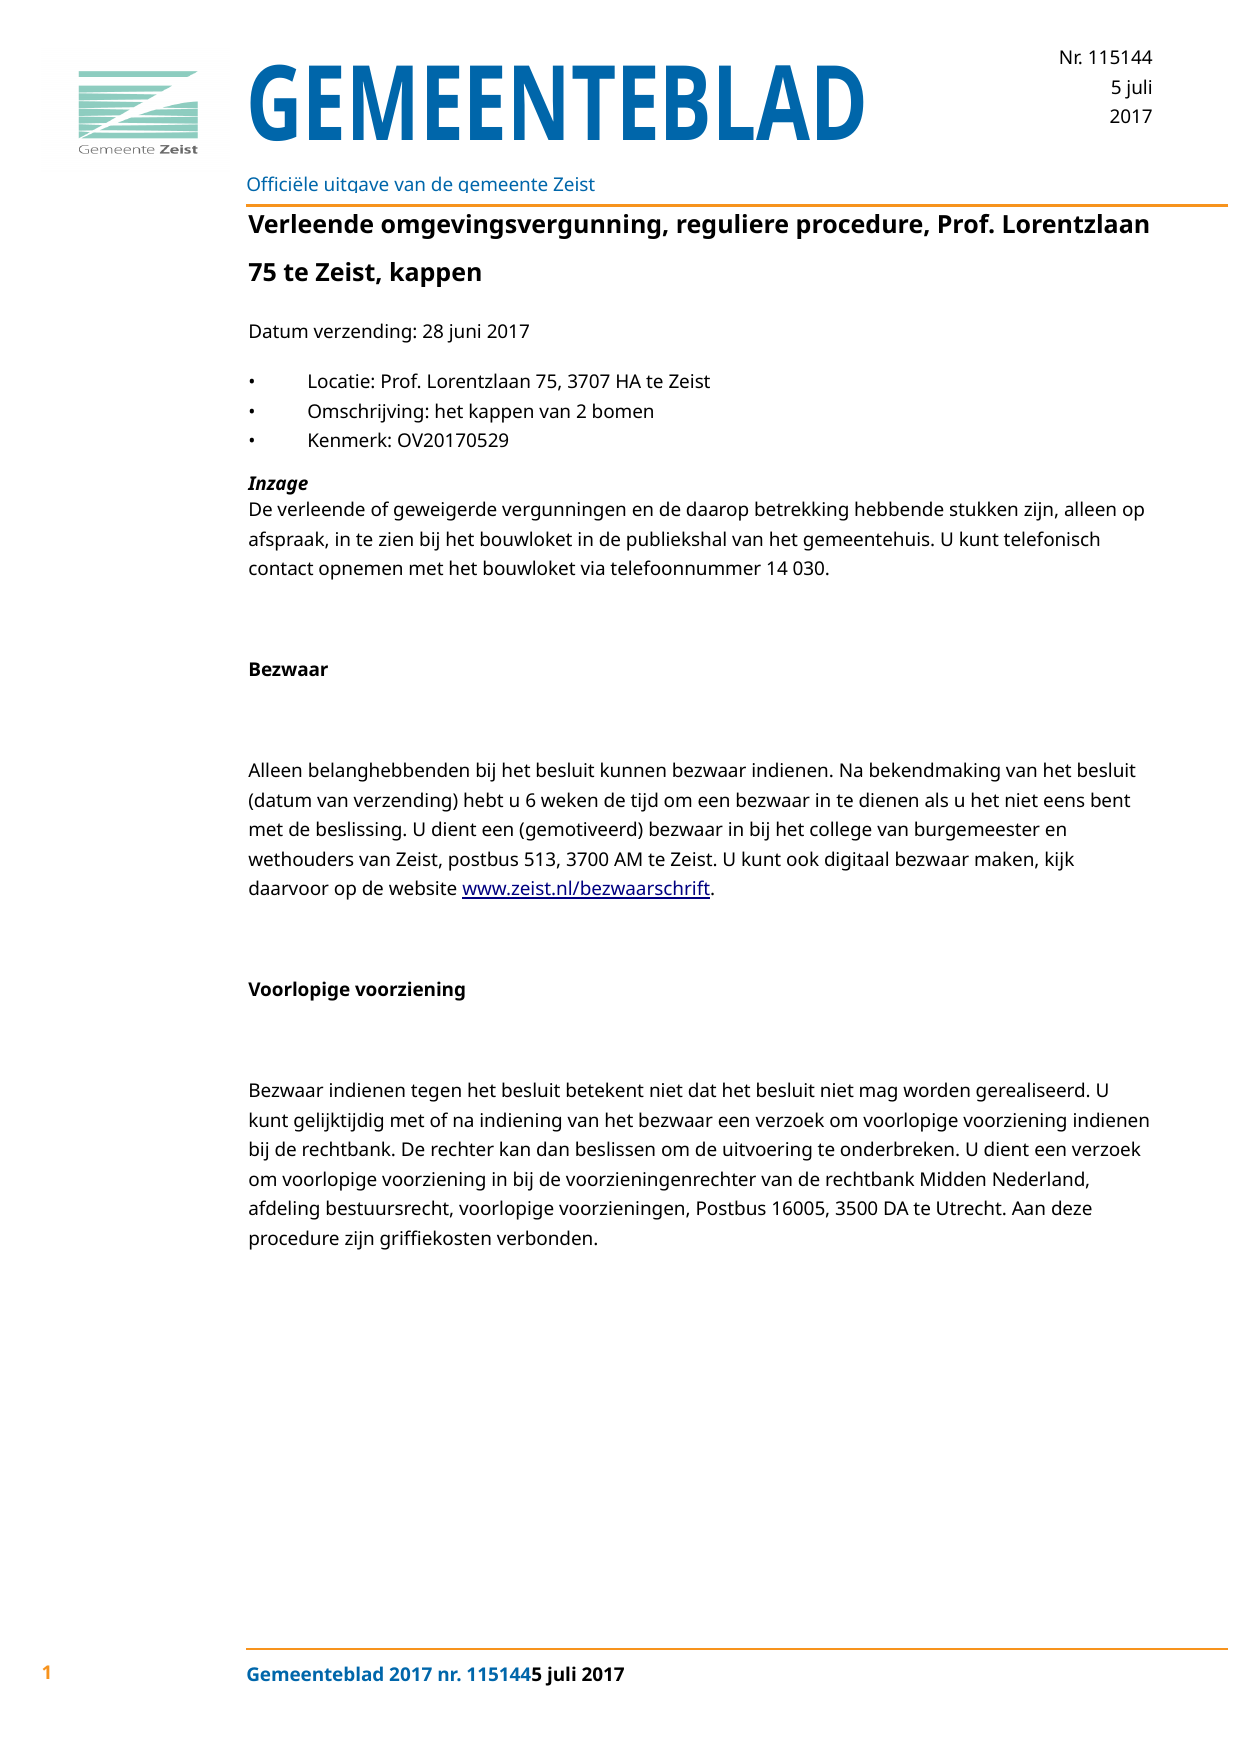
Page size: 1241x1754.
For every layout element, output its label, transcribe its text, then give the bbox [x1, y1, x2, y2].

text Bezwaar indienen tegen het besluit betekent niet dat het besluit niet mag worden gerealiseerd. U kunt gelijktijdig met of na indiening van het bezwaar een verzoek om voorlopige voorziening indienen bij de rechtbank. De rechter kan dan beslissen om de uitvoering te onderbreken. U dient een verzoek om voorlopige voorziening in bij de voorzieningenrechter van de rechtbank Midden Nederland, afdeling bestuursrecht, voorlopige voorzieningen, Postbus 16005, 3500 DA te Utrecht. Aan deze procedure zijn griffiekosten verbonden. [248, 1077, 1152, 1251]
list Kenmerk: OV20170529 [248, 427, 1152, 453]
text Inzage [248, 471, 1152, 496]
text Verleende omgevingsvergunning, reguliere procedure, Prof. Lorentzlaan 75 te Zeist, kappen [248, 207, 1152, 288]
list Locatie: Prof. Lorentzlaan 75, 3707 HA te Zeist [248, 368, 1152, 394]
text De verleende of geweigerde vergunningen en de daarop betrekking hebbende stukken zijn, alleen op afspraak, in te zien bij het bouwloket in de publiekshal van het gemeentehuis. U kunt telefonisch contact opnemen met het bouwloket via telefoonnummer 14 030. [248, 496, 1152, 581]
text Bezwaar [248, 656, 1152, 682]
picture [41, 47, 231, 172]
text Datum verzending: 28 juni 2017 [248, 318, 1152, 344]
list Omschrijving: het kappen van 2 bomen [248, 398, 1152, 424]
text Voorlopige voorziening [248, 976, 1152, 1002]
text Alleen belanghebbenden bij het besluit kunnen bezwaar indienen. Na bekendmaking van het besluit (datum van verzending) hebt u 6 weken de tijd om een bezwaar in te dienen als u het niet eens bent met de beslissing. U dient een (gemotiveerd) bezwaar in bij het college van burgemeester en wethouders van Zeist, postbus 513, 3700 AM te Zeist. U kunt ook digitaal bezwaar maken, kijk daarvoor op de website www.zeist.nl/bezwaarschrift. [248, 757, 1152, 901]
